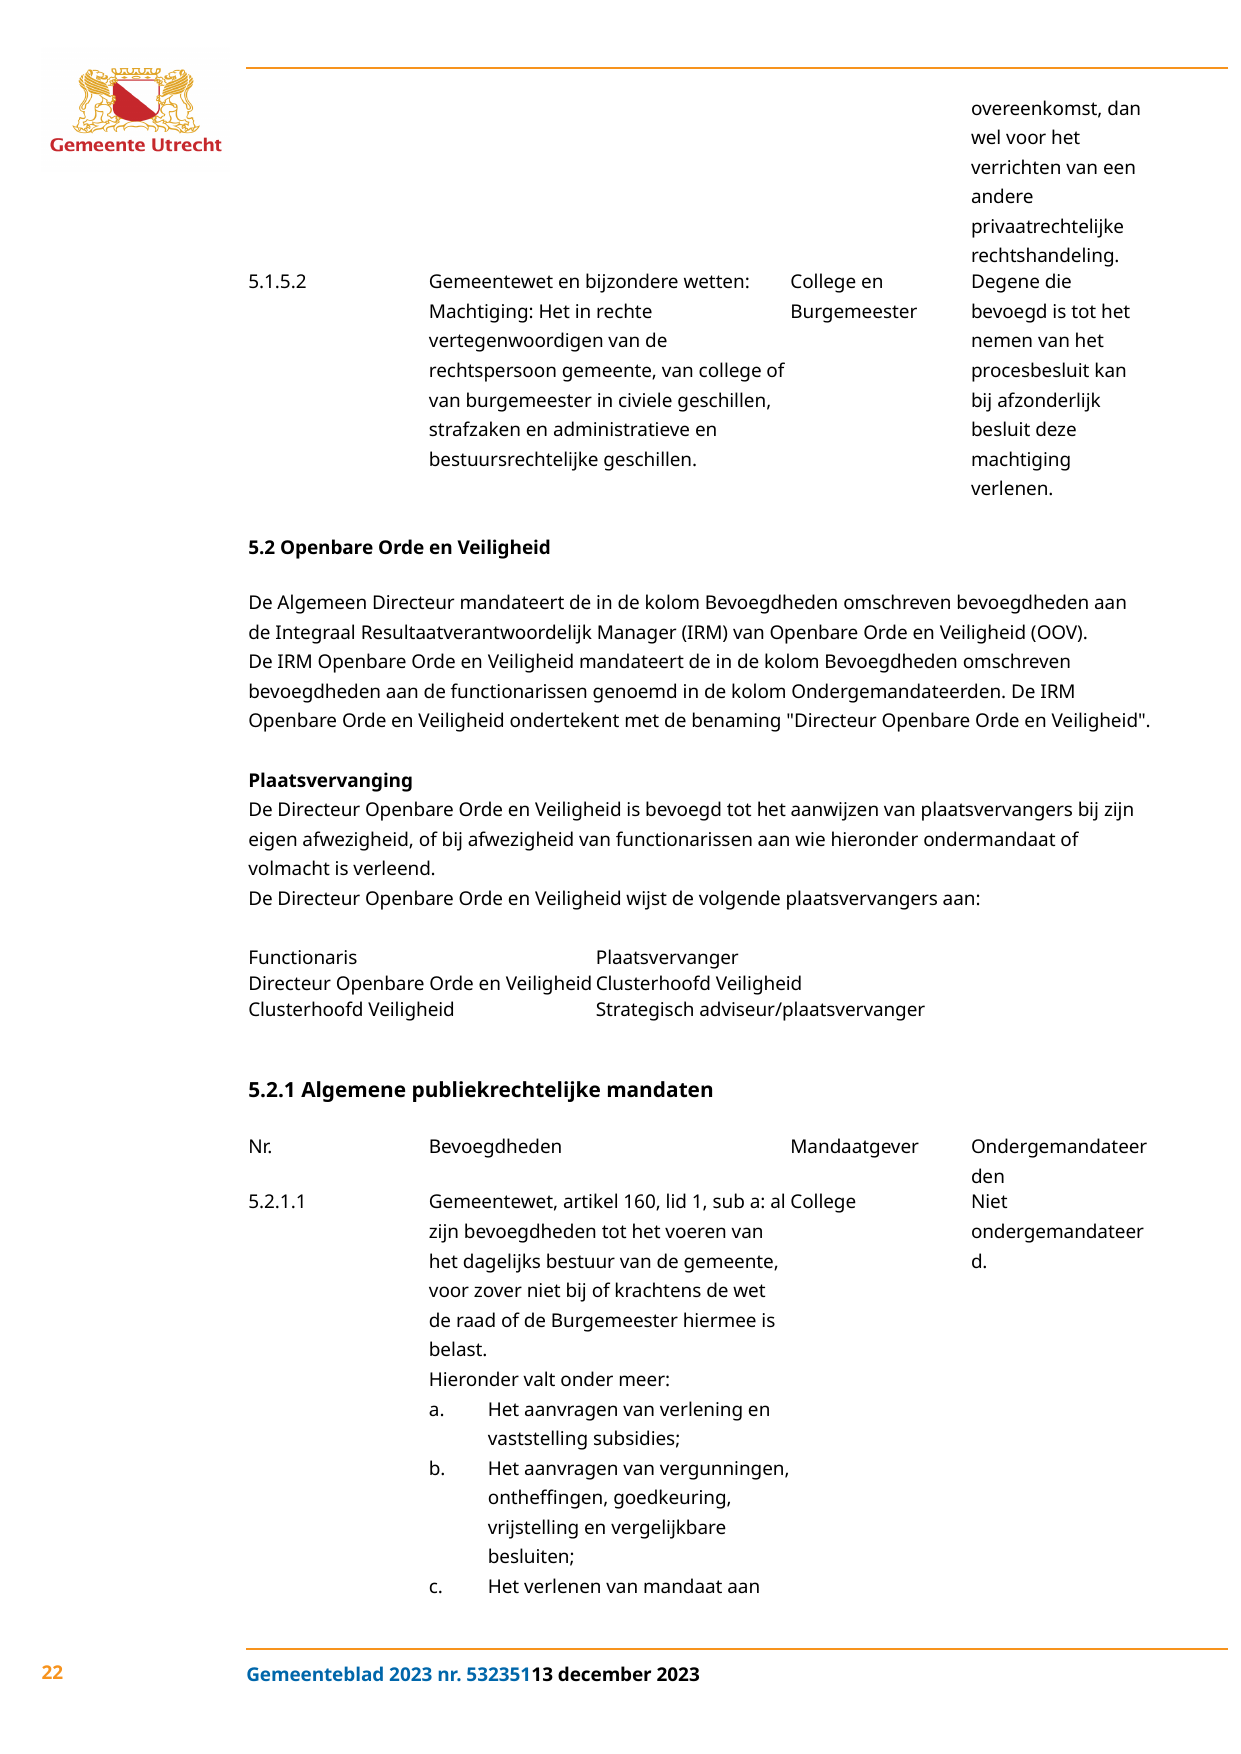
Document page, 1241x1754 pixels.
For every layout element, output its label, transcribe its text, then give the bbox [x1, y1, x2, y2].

text De Algemeen Directeur mandateert de in de kolom Bevoegdheden omschreven bevoegdheden aan de Integraal Resultaatverantwoordelijk Manager (IRM) van Openbare Orde en Veiligheid (OOV). [248, 589, 1152, 645]
text De IRM Openbare Orde en Veiligheid mandateert de in de kolom Bevoegdheden omschreven bevoegdheden aan de functionarissen genoemd in de kolom Ondergemandateerden. De IRM Openbare Orde en Veiligheid ondertekent met de benaming "Directeur Openbare Orde en Veiligheid". [248, 648, 1152, 733]
table_cell College [790, 1189, 971, 1599]
table_cell 5.1.5.2 [248, 269, 429, 501]
table_header Ondergemandateerden [971, 1134, 1152, 1189]
picture [41, 47, 231, 172]
table_cell 5.2.1.1 [248, 1189, 429, 1599]
table_header Bevoegdheden [429, 1134, 790, 1189]
table_cell Gemeentewet, artikel 160, lid 1, sub a: al zijn bevoegdheden tot het voeren van het dagelijks bestuur van de gemeente, voor zover niet bij of krachtens de wet de raad of de Burgemeester hiermee is belast. Hieronder valt onder meer: Het aanvragen van verlening en vaststelling subsidies; Het aanvragen van vergunningen, ontheffingen, goedkeuring, vrijstelling en vergelijkbare besluiten; Het verlenen van mandaat aan [429, 1189, 790, 1599]
table_cell [248, 95, 429, 268]
table_cell [790, 95, 971, 268]
table_header Nr. [248, 1134, 429, 1189]
text 5.2 Openbare Orde en Veiligheid [248, 534, 1152, 560]
table_cell Niet ondergemandateerd. [971, 1189, 1152, 1599]
text Plaatsvervanging [248, 767, 1152, 793]
table_cell Directeur Openbare Orde en Veiligheid [248, 970, 596, 996]
text De Directeur Openbare Orde en Veiligheid wijst de volgende plaatsvervangers aan: [248, 885, 1152, 911]
text De Directeur Openbare Orde en Veiligheid is bevoegd tot het aanwijzen van plaatsvervangers bij zijn eigen afwezigheid, of bij afwezigheid van functionarissen aan wie hieronder ondermandaat of volmacht is verleend. [248, 796, 1152, 881]
table_cell Clusterhoofd Veiligheid [248, 996, 596, 1022]
table_header Mandaatgever [790, 1134, 971, 1189]
table_cell Degene die bevoegd is tot het nemen van het procesbesluit kan bij afzonderlijk besluit deze machtiging verlenen. [971, 269, 1152, 501]
table_cell Strategisch adviseur/plaatsvervanger [596, 996, 974, 1022]
text 5.2.1 Algemene publiekrechtelijke mandaten [248, 1075, 1152, 1104]
table_cell [429, 95, 790, 268]
table_cell overeenkomst, dan wel voor het verrichten van een andere privaatrechtelijke rechtshandeling. [971, 95, 1152, 268]
table_header Plaatsvervanger [596, 945, 1152, 970]
table_header Functionaris [248, 945, 596, 970]
table_cell College en Burgemeester [790, 269, 971, 501]
table_cell Clusterhoofd Veiligheid [596, 970, 974, 996]
table_cell Gemeentewet en bijzondere wetten: Machtiging: Het in rechte vertegenwoordigen van de rechtspersoon gemeente, van college of van burgemeester in civiele geschillen, strafzaken en administratieve en bestuursrechtelijke geschillen. [429, 269, 790, 501]
